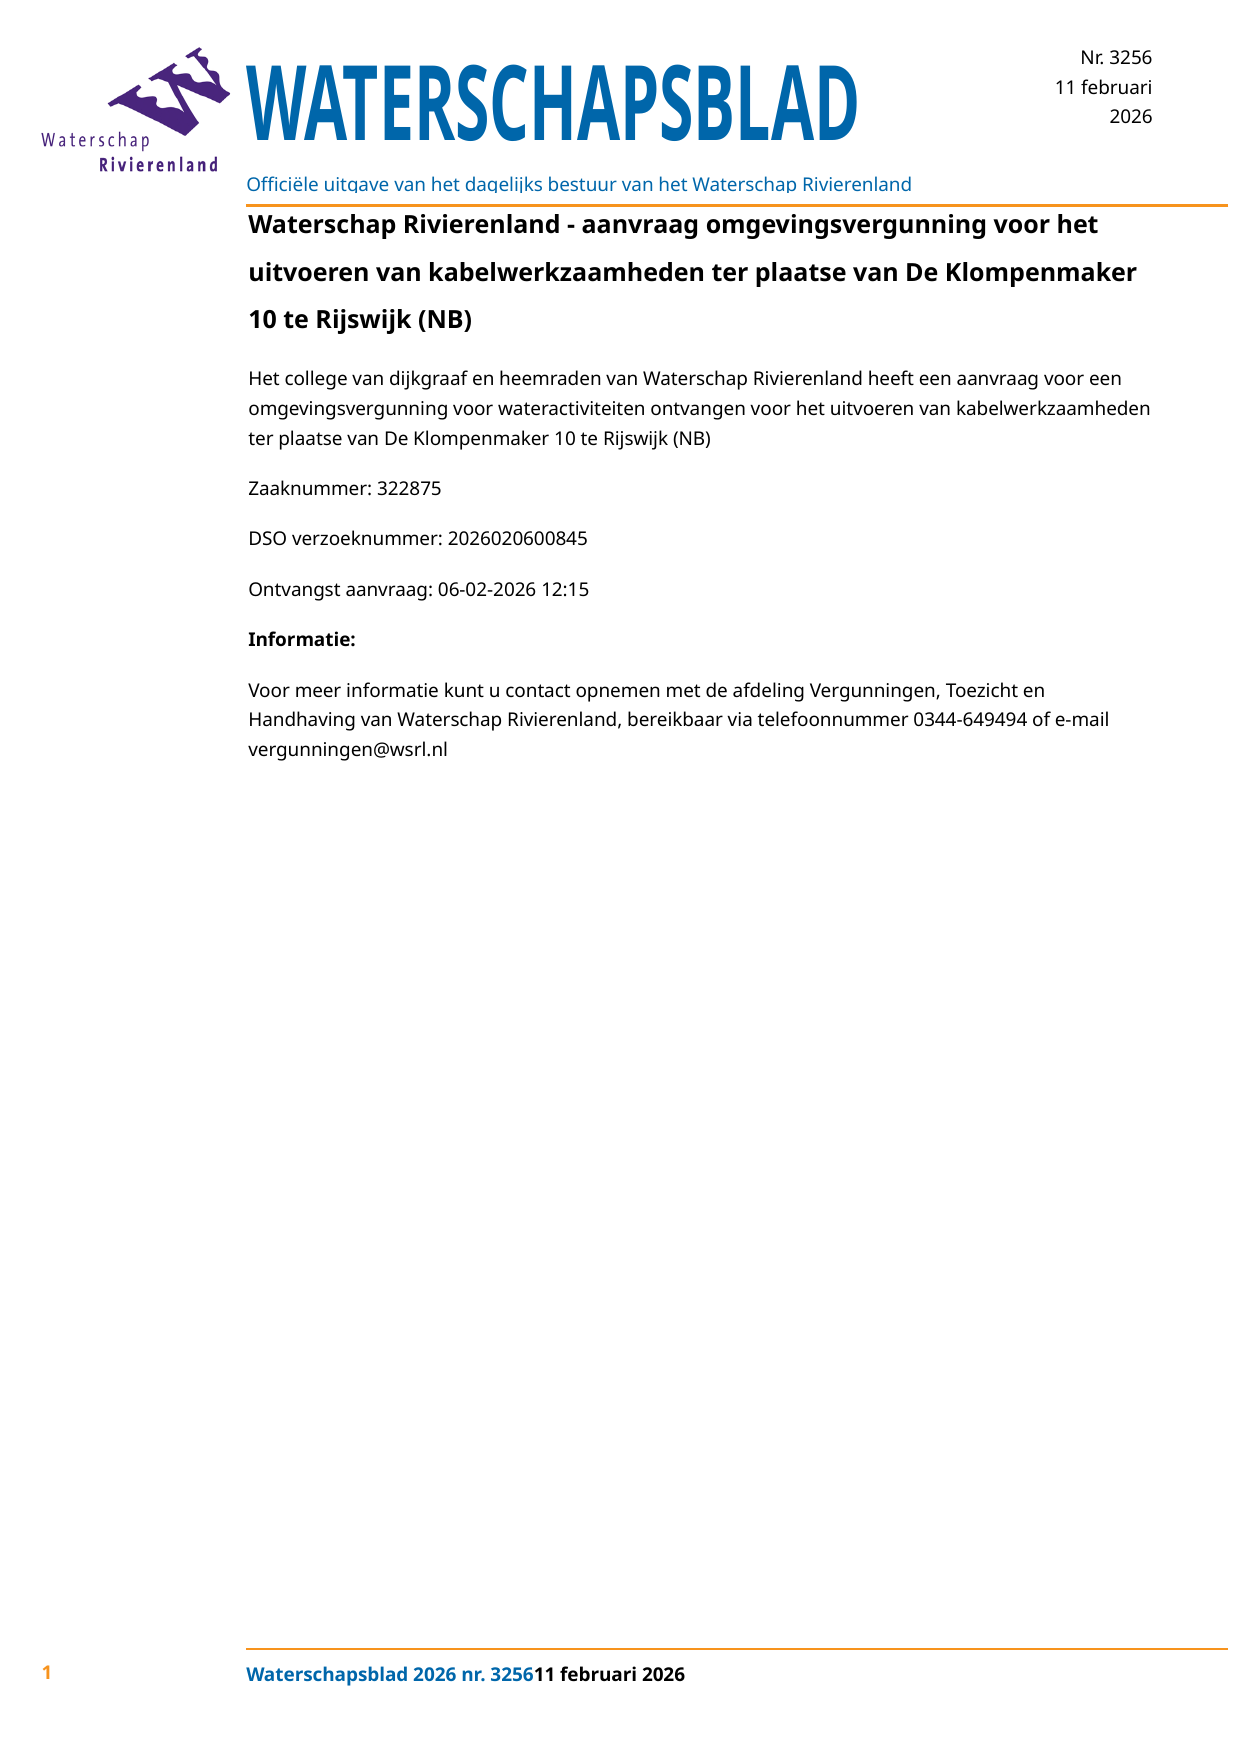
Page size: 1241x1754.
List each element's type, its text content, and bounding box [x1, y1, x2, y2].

text Ontvangst aanvraag: 06-02-2026 12:15 [248, 576, 1152, 602]
text Waterschap Rivierenland - aanvraag omgevingsvergunning voor het uitvoeren van kabelwerkzaamheden ter plaatse van De Klompenmaker 10 te Rijswijk (NB) [248, 207, 1152, 336]
text Voor meer informatie kunt u contact opnemen met de afdeling Vergunningen, Toezicht en Handhaving van Waterschap Rivierenland, bereikbaar via telefoonnummer 0344-649494 of e-mail vergunningen@wsrl.nl [248, 677, 1152, 762]
picture [41, 47, 231, 172]
text Informatie: [248, 626, 1152, 652]
text Het college van dijkgraaf en heemraden van Waterschap Rivierenland heeft een aanvraag voor een omgevingsvergunning voor wateractiviteiten ontvangen voor het uitvoeren van kabelwerkzaamheden ter plaatse van De Klompenmaker 10 te Rijswijk (NB) [248, 366, 1152, 450]
text DSO verzoeknummer: 2026020600845 [248, 526, 1152, 551]
text Zaaknummer: 322875 [248, 475, 1152, 501]
